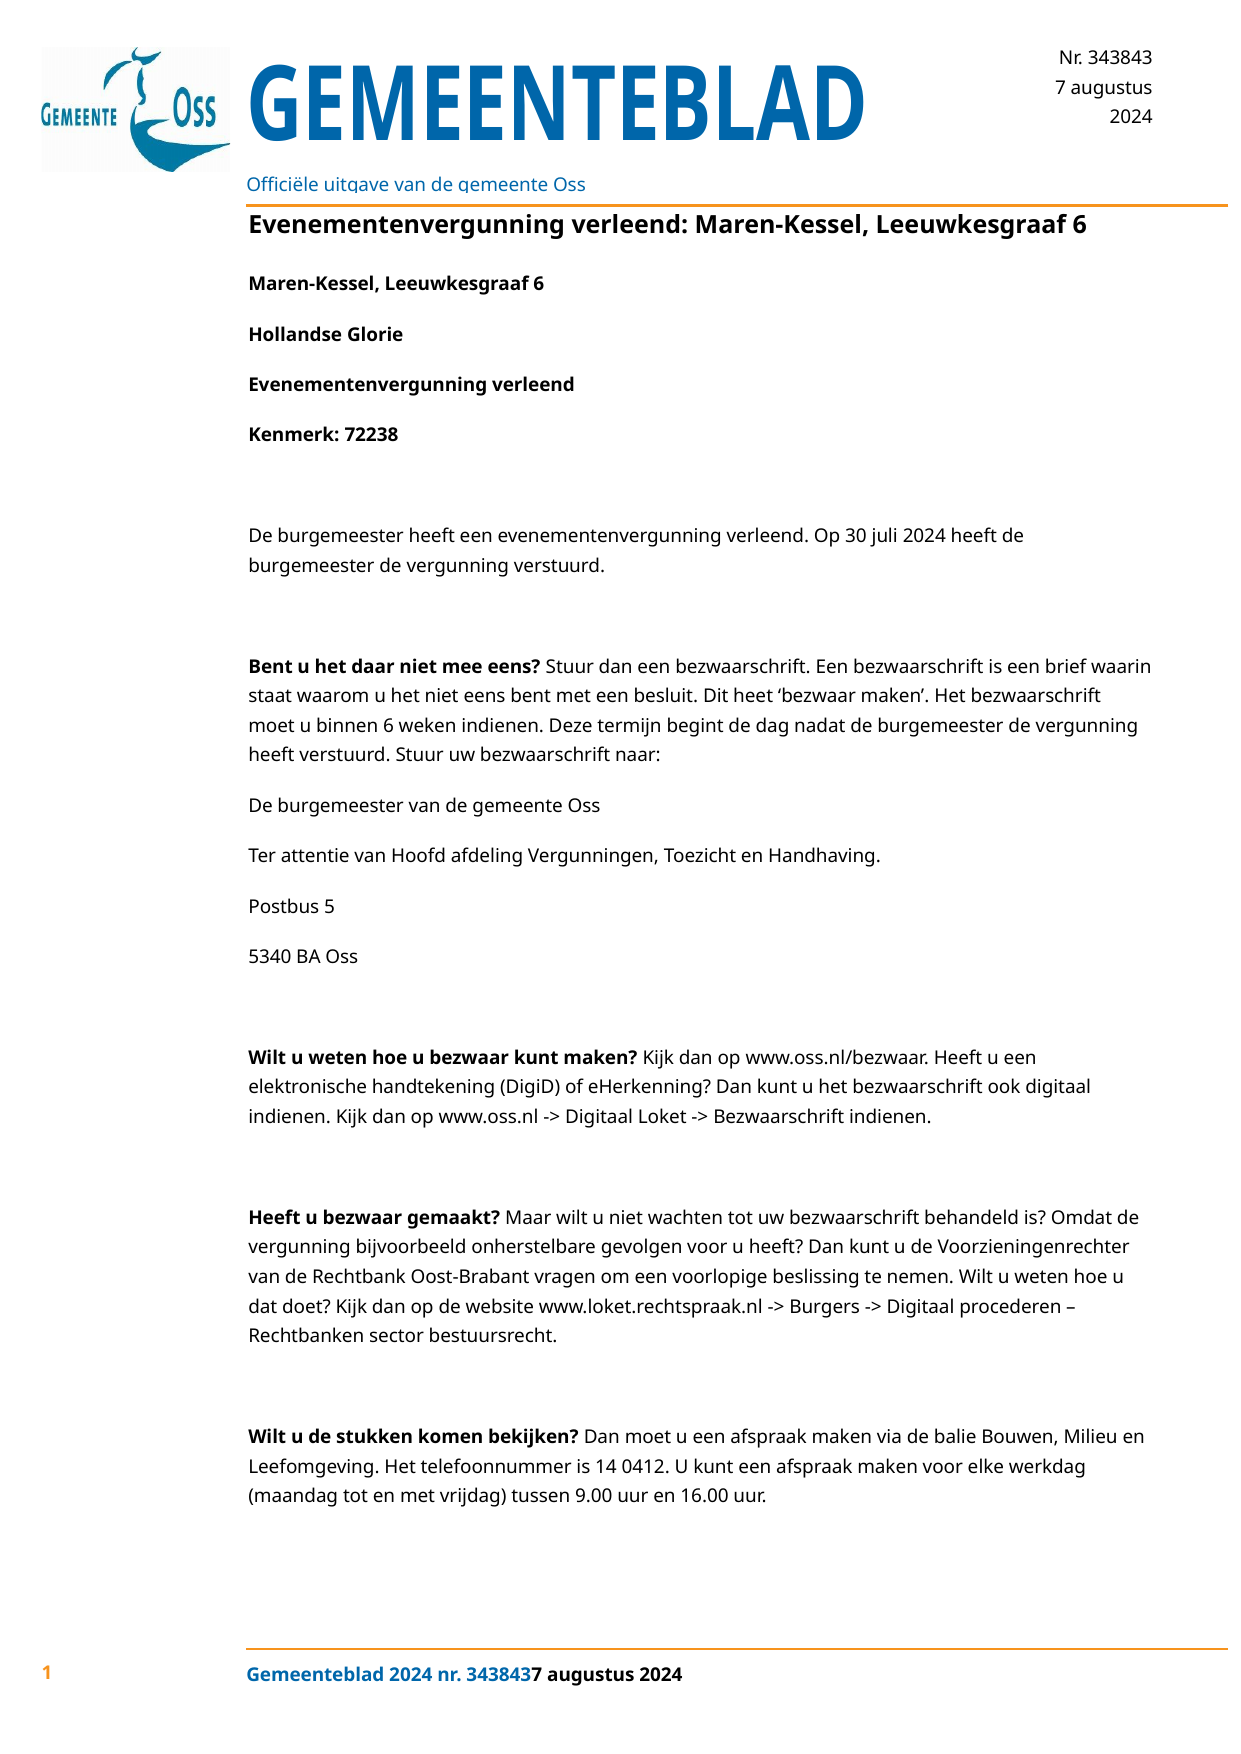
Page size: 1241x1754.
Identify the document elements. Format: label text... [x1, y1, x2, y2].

text Kenmerk: 72238 [248, 422, 1152, 447]
text Evenementenvergunning verleend: Maren-Kessel, Leeuwkesgraaf 6 [248, 207, 1152, 241]
text Bent u het daar niet mee eens? Stuur dan een bezwaarschrift. Een bezwaarschrift is een brief waarin staat waarom u het niet eens bent met een besluit. Dit heet ‘bezwaar maken’. Het bezwaarschrift moet u binnen 6 weken indienen. Deze termijn begint de dag nadat de burgemeester de vergunning heeft verstuurd. Stuur uw bezwaarschrift naar: [248, 653, 1152, 767]
text Wilt u weten hoe u bezwaar kunt maken? Kijk dan op www.oss.nl/bezwaar. Heeft u een elektronische handtekening (DigiD) of eHerkenning? Dan kunt u het bezwaarschrift ook digitaal indienen. Kijk dan op www.oss.nl -> Digitaal Loket -> Bezwaarschrift indienen. [248, 1044, 1152, 1129]
text Hollandse Glorie [248, 321, 1152, 346]
text Maren-Kessel, Leeuwkesgraaf 6 [248, 270, 1152, 296]
text Wilt u de stukken komen bekijken? Dan moet u een afspraak maken via de balie Bouwen, Milieu en Leefomgeving. Het telefoonnummer is 14 0412. U kunt een afspraak maken voor elke werkdag (maandag tot en met vrijdag) tussen 9.00 uur en 16.00 uur. [248, 1423, 1152, 1508]
text Ter attentie van Hoofd afdeling Vergunningen, Toezicht en Handhaving. [248, 842, 1152, 868]
text Evenementenvergunning verleend [248, 371, 1152, 397]
text 5340 BA Oss [248, 943, 1152, 969]
picture [41, 47, 231, 172]
text Heeft u bezwaar gemaakt? Maar wilt u niet wachten tot uw bezwaarschrift behandeld is? Omdat de vergunning bijvoorbeeld onherstelbare gevolgen voor u heeft? Dan kunt u de Voorzieningenrechter van de Rechtbank Oost-Brabant vragen om een voorlopige beslissing te nemen. Wilt u weten hoe u dat doet? Kijk dan op de website www.loket.rechtspraak.nl -> Burgers -> Digitaal procederen – Rechtbanken sector bestuursrecht. [248, 1204, 1152, 1348]
text Postbus 5 [248, 893, 1152, 918]
text De burgemeester heeft een evenementenvergunning verleend. Op 30 juli 2024 heeft de burgemeester de vergunning verstuurd. [248, 522, 1152, 578]
text De burgemeester van de gemeente Oss [248, 792, 1152, 818]
